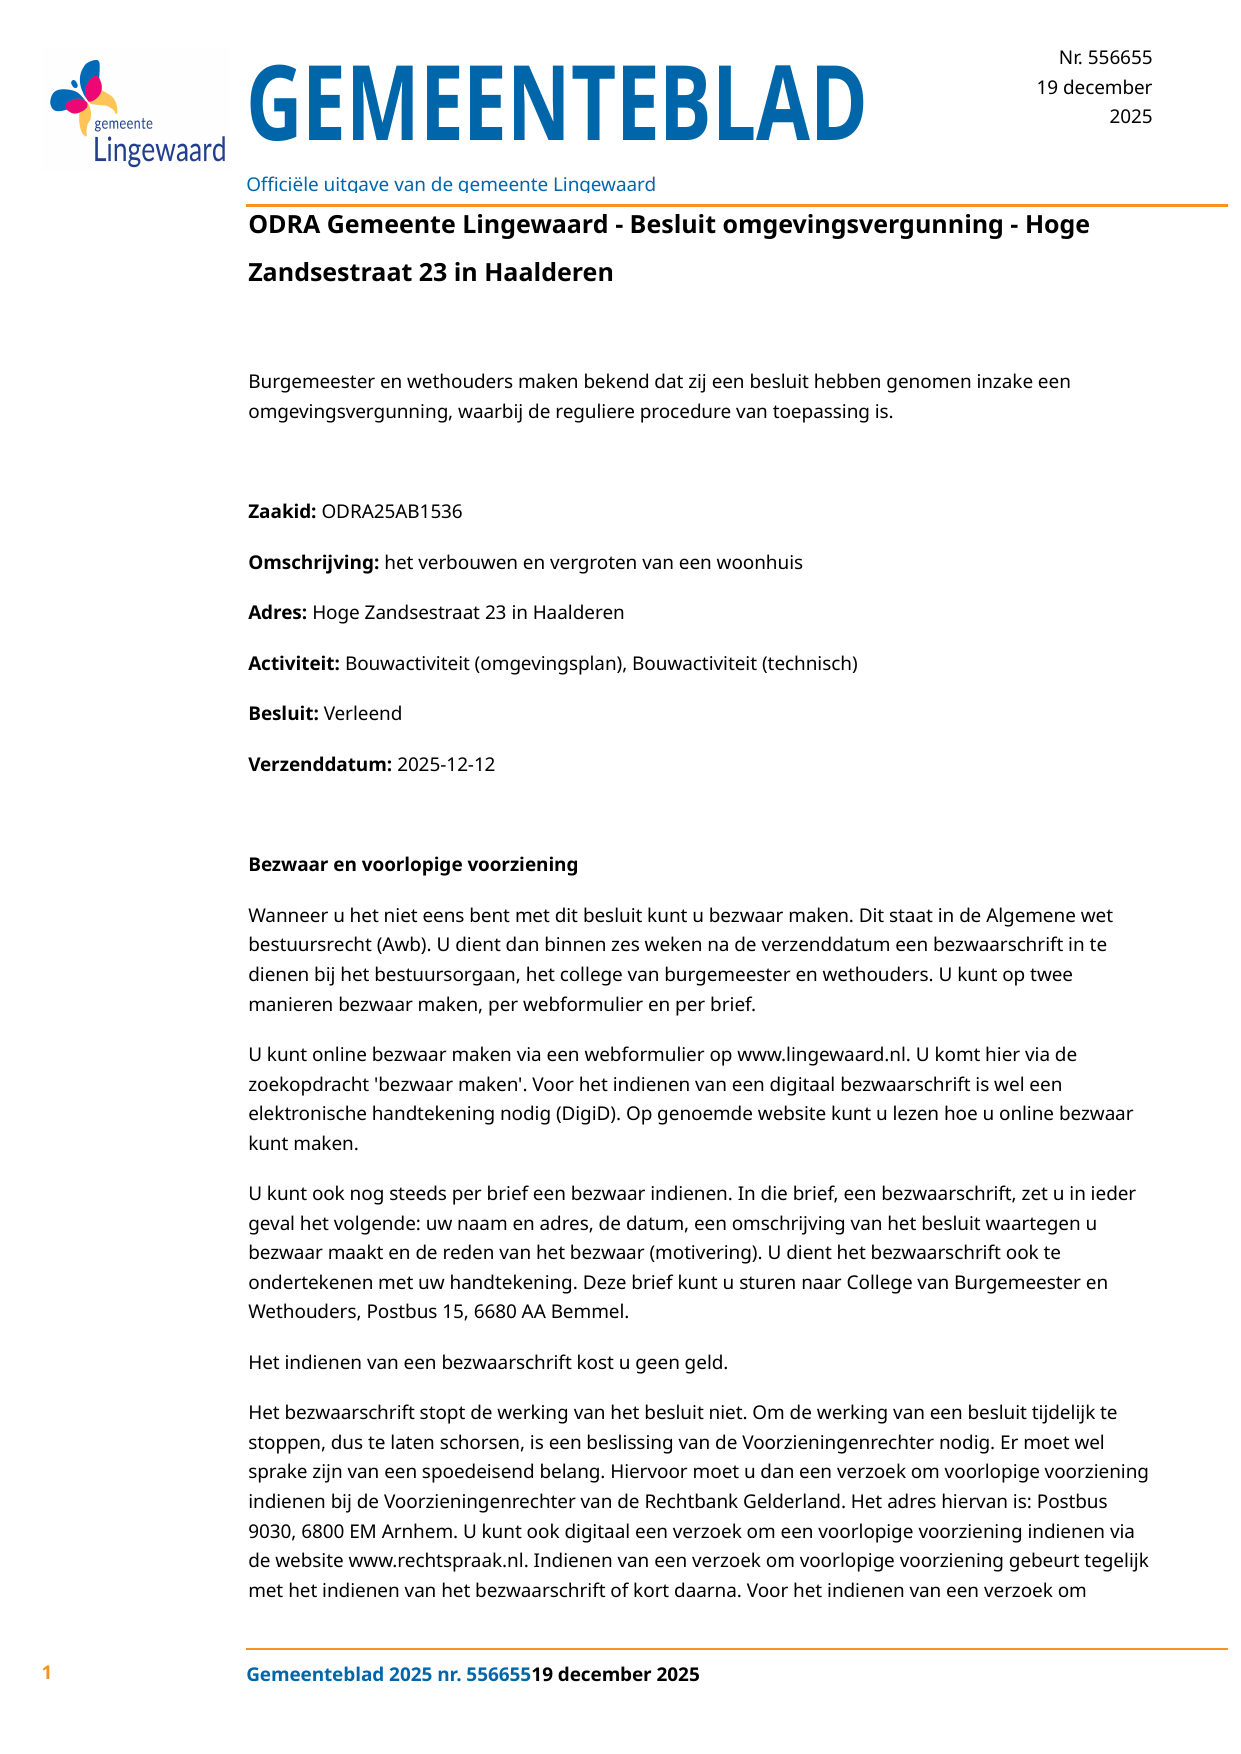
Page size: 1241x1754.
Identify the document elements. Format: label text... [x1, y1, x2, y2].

text ODRA Gemeente Lingewaard - Besluit omgevingsvergunning - Hoge Zandsestraat 23 in Haalderen [248, 207, 1152, 288]
text Adres: Hoge Zandsestraat 23 in Haalderen [248, 599, 1152, 625]
text Omschrijving: het verbouwen en vergroten van een woonhuis [248, 549, 1152, 575]
text U kunt online bezwaar maken via een webformulier op www.lingewaard.nl. U komt hier via de zoekopdracht 'bezwaar maken'. Voor het indienen van een digitaal bezwaarschrift is wel een elektronische handtekening nodig (DigiD). Op genoemde website kunt u lezen hoe u online bezwaar kunt maken. [248, 1041, 1152, 1156]
text U kunt ook nog steeds per brief een bezwaar indienen. In die brief, een bezwaarschrift, zet u in ieder geval het volgende: uw naam en adres, de datum, een omschrijving van het besluit waartegen u bezwaar maakt en de reden van het bezwaar (motivering). U dient het bezwaarschrift ook te ondertekenen met uw handtekening. Deze brief kunt u sturen naar College van Burgemeester en Wethouders, Postbus 15, 6680 AA Bemmel. [248, 1180, 1152, 1324]
text Activiteit: Bouwactiviteit (omgevingsplan), Bouwactiviteit (technisch) [248, 650, 1152, 676]
text Het bezwaarschrift stopt de werking van het besluit niet. Om de werking van een besluit tijdelijk te stoppen, dus te laten schorsen, is een beslissing van de Voorzieningenrechter nodig. Er moet wel sprake zijn van een spoedeisend belang. Hiervoor moet u dan een verzoek om voorlopige voorziening indienen bij de Voorzieningenrechter van de Rechtbank Gelderland. Het adres hiervan is: Postbus 9030, 6800 EM Arnhem. U kunt ook digitaal een verzoek om een voorlopige voorziening indienen via de website www.rechtspraak.nl. Indienen van een verzoek om voorlopige voorziening gebeurt tegelijk met het indienen van het bezwaarschrift of kort daarna. Voor het indienen van een verzoek om [248, 1399, 1152, 1603]
picture [41, 47, 231, 172]
text Zaakid: ODRA25AB1536 [248, 499, 1152, 524]
text Wanneer u het niet eens bent met dit besluit kunt u bezwaar maken. Dit staat in de Algemene wet bestuursrecht (Awb). U dient dan binnen zes weken na de verzenddatum een bezwaarschrift in te dienen bij het bestuursorgaan, het college van burgemeester en wethouders. U kunt op twee manieren bezwaar maken, per webformulier en per brief. [248, 902, 1152, 1017]
text Besluit: Verleend [248, 700, 1152, 726]
text Burgemeester en wethouders maken bekend dat zij een besluit hebben genomen inzake een omgevingsvergunning, waarbij de reguliere procedure van toepassing is. [248, 368, 1152, 424]
text Bezwaar en voorlopige voorziening [248, 852, 1152, 877]
text Verzenddatum: 2025-12-12 [248, 751, 1152, 777]
text Het indienen van een bezwaarschrift kost u geen geld. [248, 1349, 1152, 1375]
